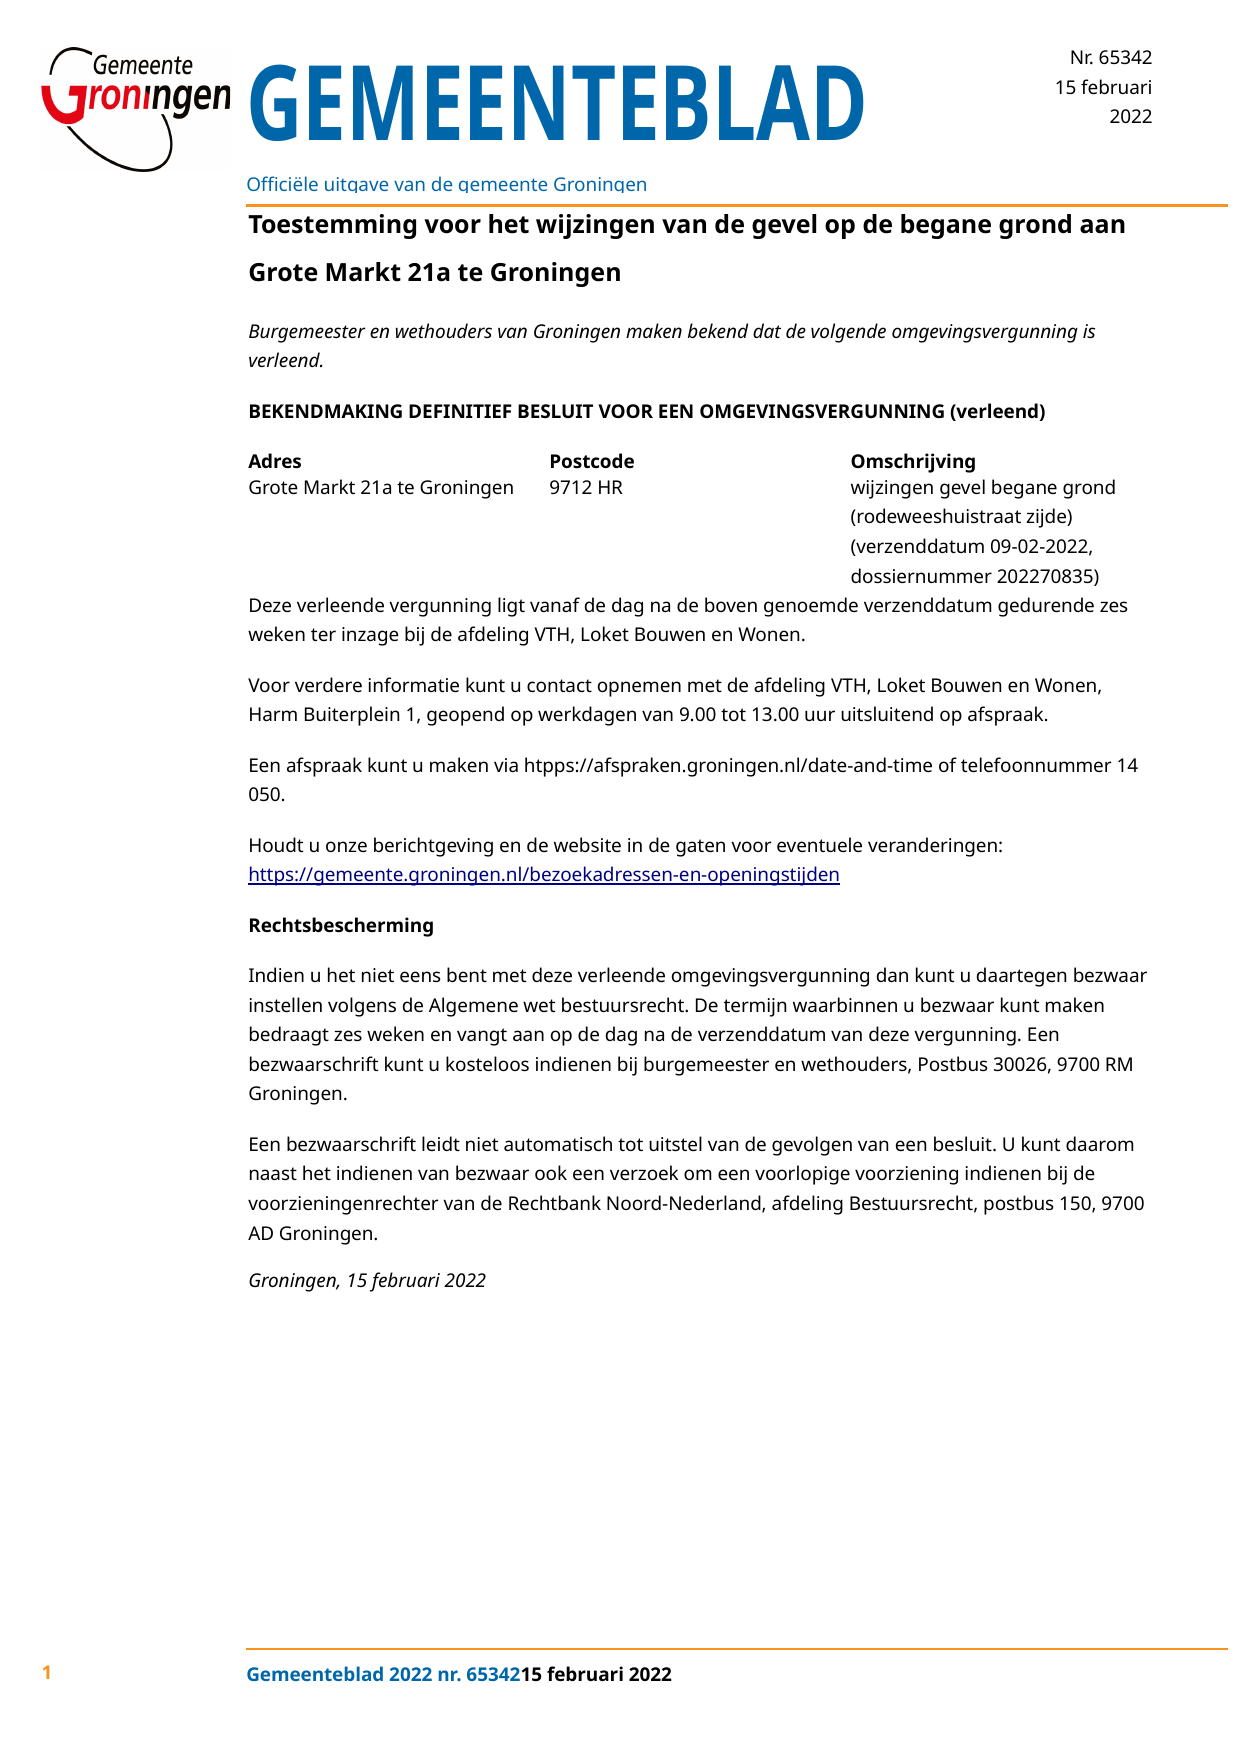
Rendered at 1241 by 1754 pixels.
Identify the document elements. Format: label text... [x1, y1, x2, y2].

text Een afspraak kunt u maken via htpps://afspraken.groningen.nl/date-and-time of telefoonnummer 14 050. [248, 752, 1152, 807]
table_header Adres [248, 449, 549, 474]
text Een bezwaarschrift leidt niet automatisch tot uitstel van de gevolgen van een besluit. U kunt daarom naast het indienen van bezwaar ook een verzoek om een voorlopige voorziening indienen bij de voorzieningenrechter van de Rechtbank Noord-Nederland, afdeling Bestuursrecht, postbus 150, 9700 AD Groningen. [248, 1131, 1152, 1246]
text Groningen, 15 februari 2022 [248, 1268, 1152, 1293]
table_header Omschrijving [850, 449, 1152, 474]
table_cell Grote Markt 21a te Groningen [248, 474, 549, 589]
text Voor verdere informatie kunt u contact opnemen met de afdeling VTH, Loket Bouwen en Wonen, Harm Buiterplein 1, geopend op werkdagen van 9.00 tot 13.00 uur uitsluitend op afspraak. [248, 672, 1152, 727]
table_cell 9712 HR [549, 474, 850, 589]
text BEKENDMAKING DEFINITIEF BESLUIT VOOR EEN OMGEVINGSVERGUNNING (verleend) [248, 398, 1152, 424]
text Houdt u onze berichtgeving en de website in de gaten voor eventuele veranderingen: https://gemeente.groningen.nl/bezoekadressen-en-openingstijden [248, 832, 1152, 887]
text Toestemming voor het wijzingen van de gevel op de begane grond aan Grote Markt 21a te Groningen [248, 207, 1152, 288]
table_header Postcode [549, 449, 850, 474]
text Indien u het niet eens bent met deze verleende omgevingsvergunning dan kunt u daartegen bezwaar instellen volgens de Algemene wet bestuursrecht. De termijn waarbinnen u bezwaar kunt maken bedraagt zes weken en vangt aan op de dag na de verzenddatum van deze vergunning. Een bezwaarschrift kunt u kosteloos indienen bij burgemeester en wethouders, Postbus 30026, 9700 RM Groningen. [248, 962, 1152, 1106]
table_cell wijzingen gevel begane grond (rodeweeshuistraat zijde) (verzenddatum 09-02-2022, dossiernummer 202270835) [850, 474, 1152, 589]
text Deze verleende vergunning ligt vanaf de dag na de boven genoemde verzenddatum gedurende zes weken ter inzage bij de afdeling VTH, Loket Bouwen en Wonen. [248, 592, 1152, 647]
picture [41, 47, 231, 172]
text Burgemeester en wethouders van Groningen maken bekend dat de volgende omgevingsvergunning is verleend. [248, 318, 1152, 373]
text Rechtsbescherming [248, 912, 1152, 938]
